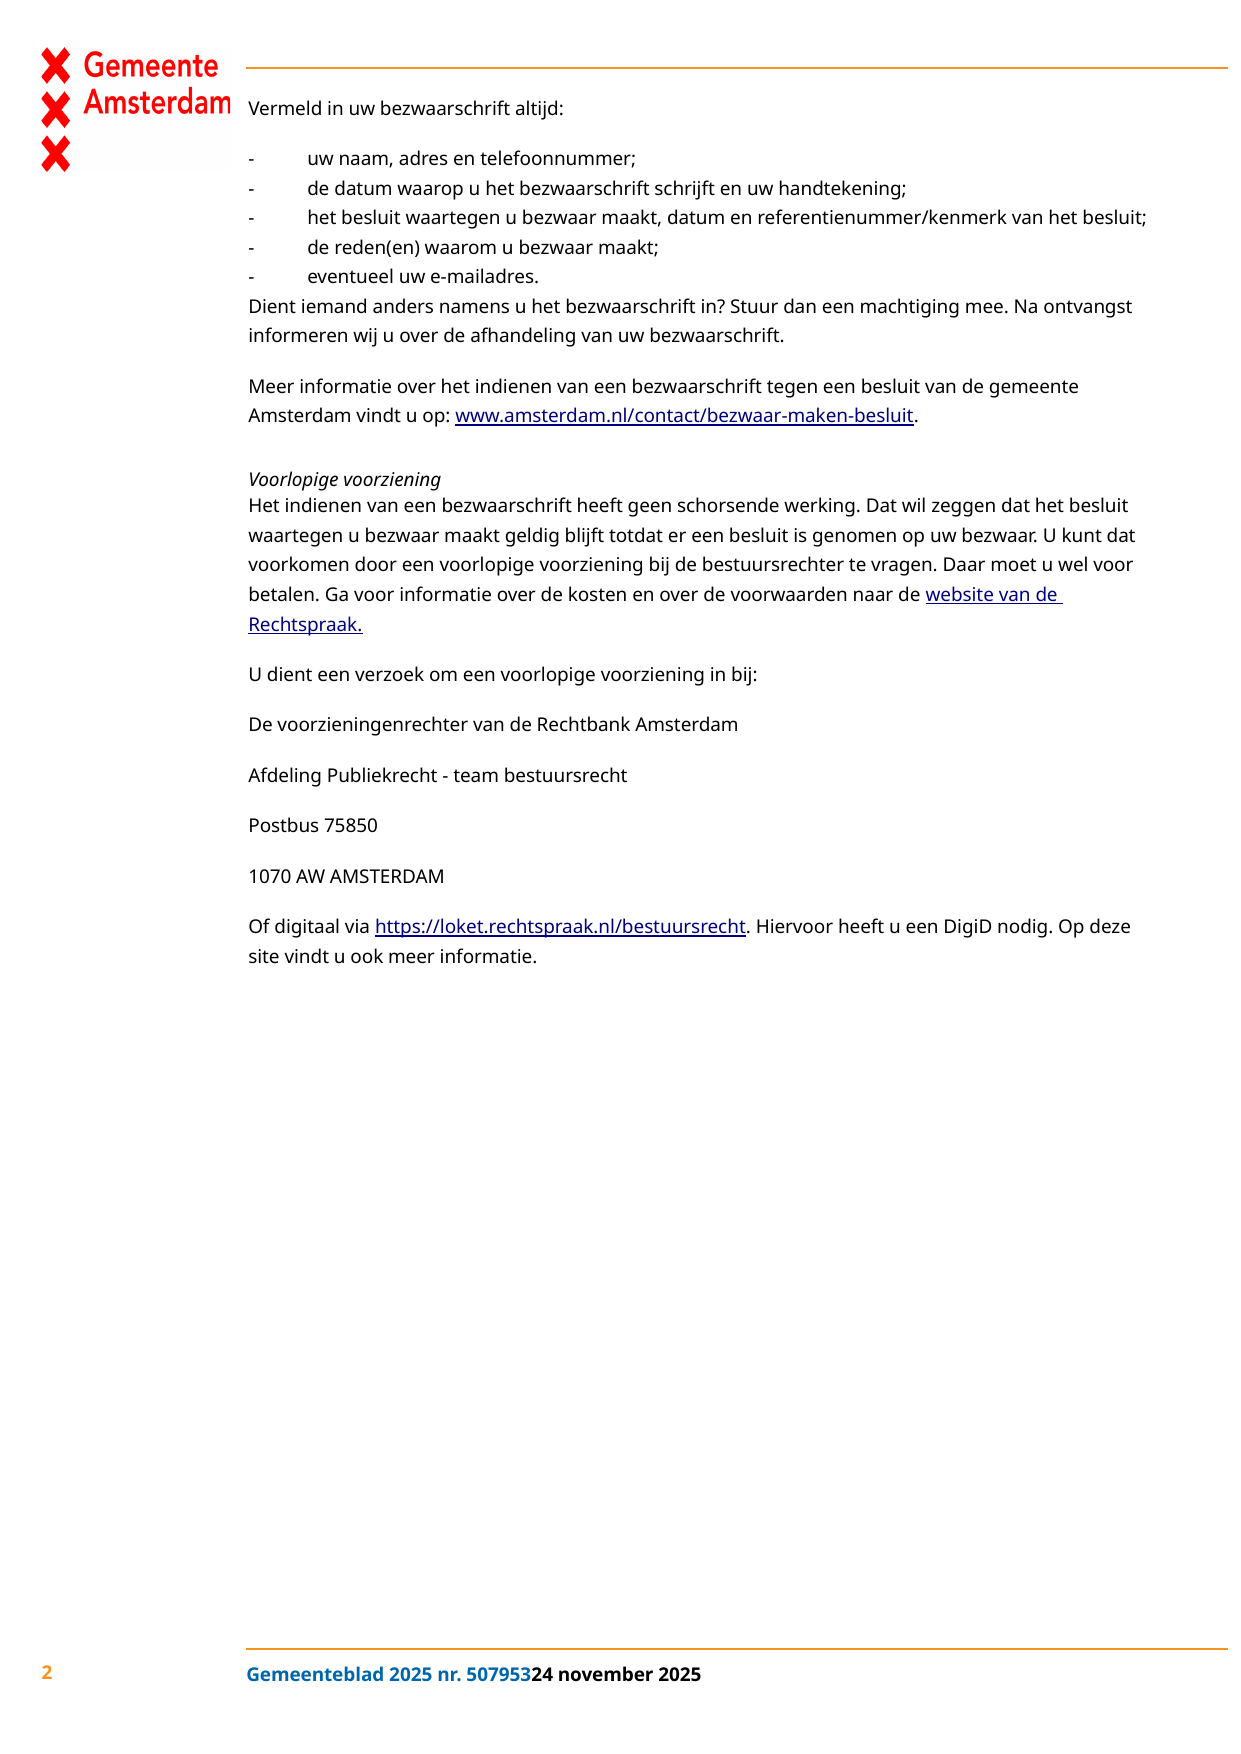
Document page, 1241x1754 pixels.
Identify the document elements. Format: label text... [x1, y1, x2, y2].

text Dient iemand anders namens u het bezwaarschrift in? Stuur dan een machtiging mee. Na ontvangst informeren wij u over de afhandeling van uw bezwaarschrift. [248, 293, 1152, 348]
list het besluit waartegen u bezwaar maakt, datum en referentienummer/kenmerk van het besluit; [248, 204, 1152, 230]
list eventueel uw e-mailadres. [248, 263, 1152, 289]
text Afdeling Publiekrecht - team bestuursrecht [248, 762, 1152, 788]
text Postbus 75850 [248, 812, 1152, 838]
list de datum waarop u het bezwaarschrift schrijft en uw handtekening; [248, 175, 1152, 201]
text U dient een verzoek om een voorlopige voorziening in bij: [248, 661, 1152, 687]
text Meer informatie over het indienen van een bezwaarschrift tegen een besluit van de gemeente Amsterdam vindt u op: www.amsterdam.nl/contact/bezwaar-maken-besluit. [248, 373, 1152, 428]
text Vermeld in uw bezwaarschrift altijd: [248, 95, 1152, 121]
text Of digitaal via https://loket.rechtspraak.nl/bestuursrecht. Hiervoor heeft u een DigiD nodig. Op deze site vindt u ook meer informatie. [248, 913, 1152, 968]
list uw naam, adres en telefoonnummer; [248, 145, 1152, 171]
picture [41, 47, 231, 172]
text Het indienen van een bezwaarschrift heeft geen schorsende werking. Dat wil zeggen dat het besluit waartegen u bezwaar maakt geldig blijft totdat er een besluit is genomen op uw bezwaar. U kunt dat voorkomen door een voorlopige voorziening bij de bestuursrechter te vragen. Daar moet u wel voor betalen. Ga voor informatie over de kosten en over de voorwaarden naar de website van de Rechtspraak. [248, 492, 1152, 636]
list de reden(en) waarom u bezwaar maakt; [248, 234, 1152, 260]
text Voorlopige voorziening [248, 467, 1152, 492]
text 1070 AW AMSTERDAM [248, 863, 1152, 888]
text De voorzieningenrechter van de Rechtbank Amsterdam [248, 712, 1152, 737]
